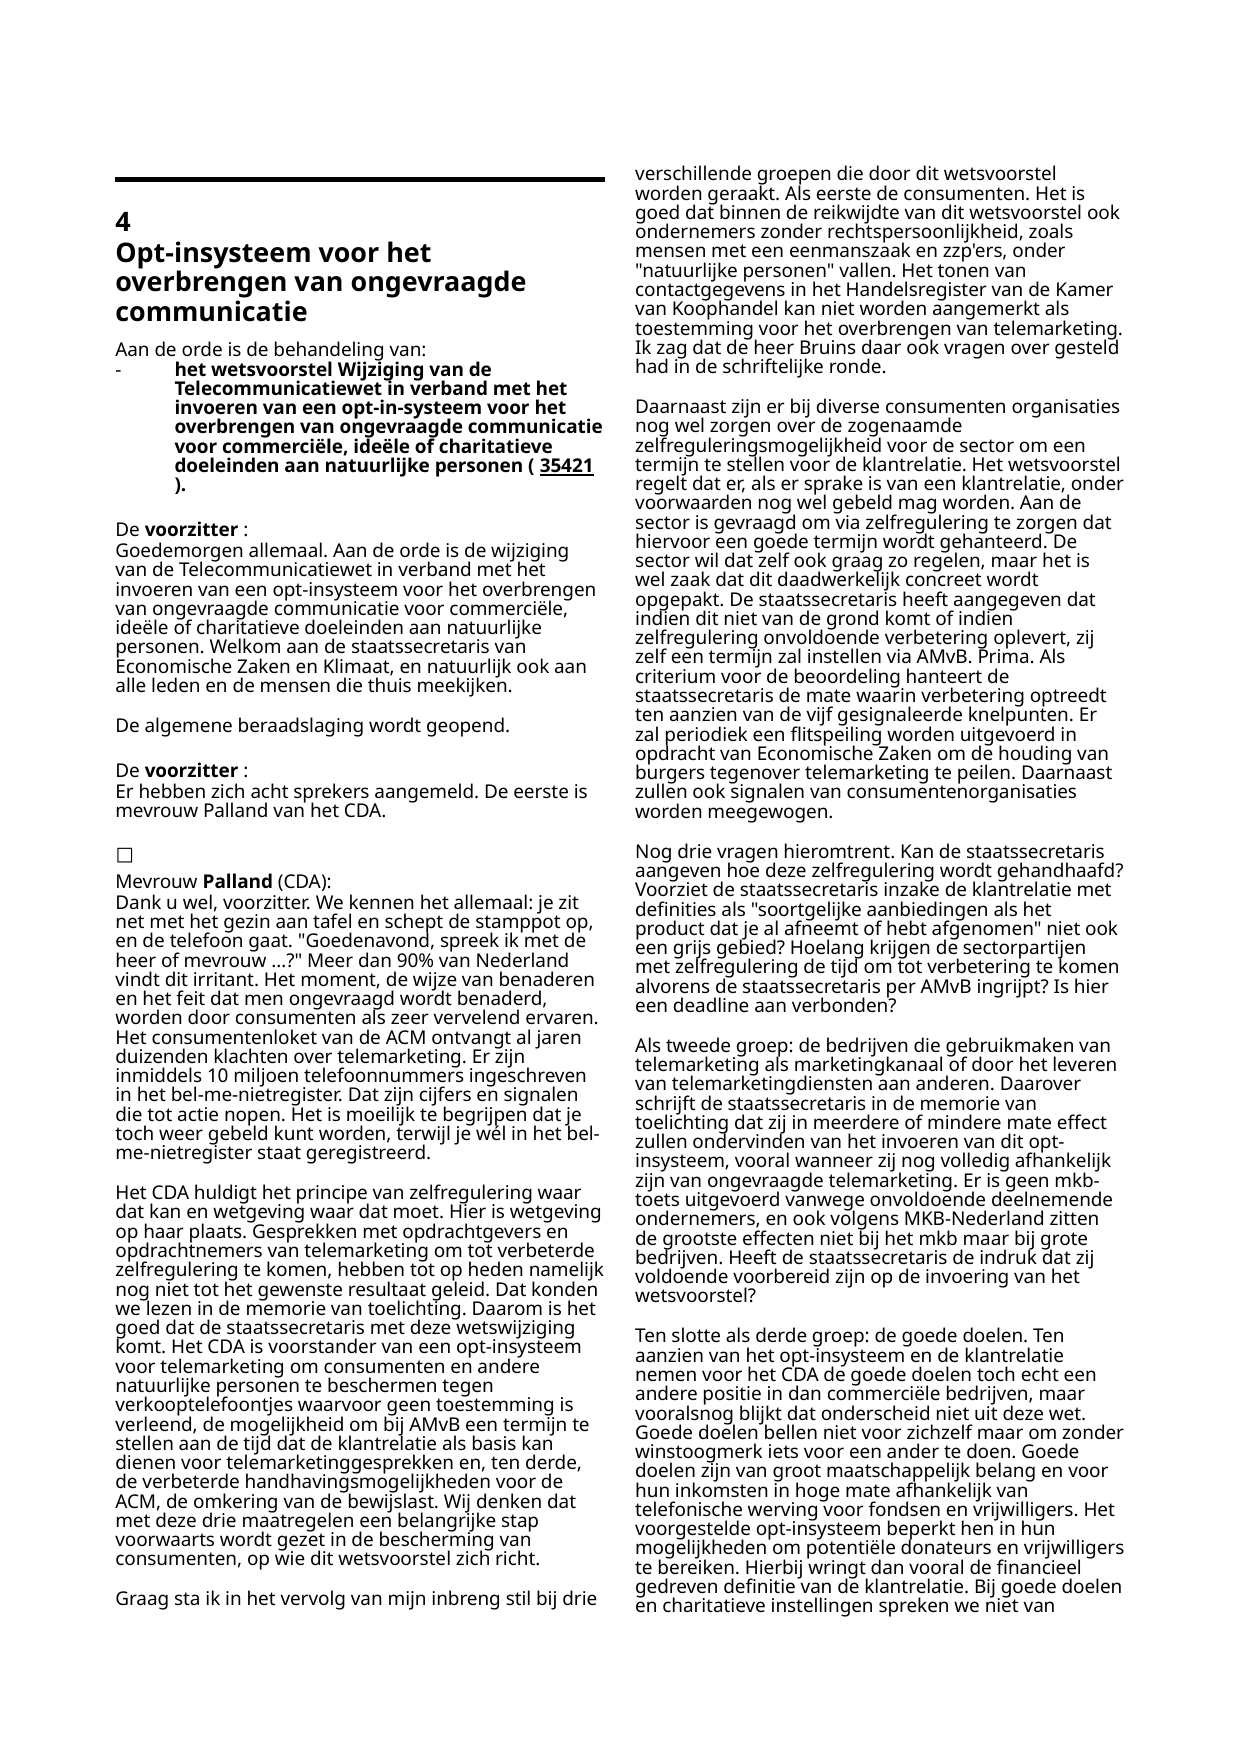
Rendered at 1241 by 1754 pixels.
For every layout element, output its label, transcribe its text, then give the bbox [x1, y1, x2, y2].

text Ten slotte als derde groep: de goede doelen. Ten aanzien van het opt-insysteem en de klantrelatie nemen voor het CDA de goede doelen toch echt een andere positie in dan commerciële bedrijven, maar vooralsnog blijkt dat onderscheid niet uit deze wet. Goede doelen bellen niet voor zichzelf maar om zonder winstoogmerk iets voor een ander te doen. Goede doelen zijn van groot maatschappelijk belang en voor hun inkomsten in hoge mate afhankelijk van telefonische werving voor fondsen en vrijwilligers. Het voorgestelde opt-insysteem beperkt hen in hun mogelijkheden om potentiële donateurs en vrijwilligers te bereiken. Hierbij wringt dan vooral de financieel gedreven definitie van de klantrelatie. Bij goede doelen en charitatieve instellingen spreken we niet van [635, 1327, 1125, 1616]
text Nog drie vragen hieromtrent. Kan de staatssecretaris aangeven hoe deze zelfregulering wordt gehandhaafd? Voorziet de staatssecretaris inzake de klantrelatie met definities als "soortgelijke aanbiedingen als het product dat je al afneemt of hebt afgenomen" niet ook een grijs gebied? Hoelang krijgen de sectorpartijen met zelfregulering de tijd om tot verbetering te komen alvorens de staatssecretaris per AMvB ingrijpt? Is hier een deadline aan verbonden? [635, 843, 1125, 1016]
text Aan de orde is de behandeling van: [115, 341, 605, 361]
text Er hebben zich acht sprekers aangemeld. De eerste is mevrouw Palland van het CDA. [115, 783, 605, 821]
list het wetsvoorstel Wijziging van de Telecommunicatiewet in verband met het invoeren van een opt-in-systeem voor het overbrengen van ongevraagde communicatie voor commerciële, ideële of charitatieve doeleinden aan natuurlijke personen ( 35421 ). [115, 361, 605, 496]
text Mevrouw Palland (CDA): [115, 868, 605, 894]
text De voorzitter : [115, 516, 605, 542]
text ⬜ [115, 842, 605, 868]
text Daarnaast zijn er bij diverse consumenten organisaties nog wel zorgen over de zogenaamde zelfreguleringsmogelijkheid voor de sector om een termijn te stellen voor de klantrelatie. Het wetsvoorstel regelt dat er, als er sprake is van een klantrelatie, onder voorwaarden nog wel gebeld mag worden. Aan de sector is gevraagd om via zelfregulering te zorgen dat hiervoor een goede termijn wordt gehanteerd. De sector wil dat zelf ook graag zo regelen, maar het is wel zaak dat dit daadwerkelijk concreet wordt opgepakt. De staatssecretaris heeft aangegeven dat indien dit niet van de grond komt of indien zelfregulering onvoldoende verbetering oplevert, zij zelf een termijn zal instellen via AMvB. Prima. Als criterium voor de beoordeling hanteert de staatssecretaris de mate waarin verbetering optreedt ten aanzien van de vijf gesignaleerde knelpunten. Er zal periodiek een flitspeiling worden uitgevoerd in opdracht van Economische Zaken om de houding van burgers tegenover telemarketing te peilen. Daarnaast zullen ook signalen van consumentenorganisaties worden meegewogen. [635, 398, 1125, 822]
text Goedemorgen allemaal. Aan de orde is de wijziging van de Telecommunicatiewet in verband met het invoeren van een opt-insysteem voor het overbrengen van ongevraagde communicatie voor commerciële, ideële of charitatieve doeleinden aan natuurlijke personen. Welkom aan de staatssecretaris van Economische Zaken en Klimaat, en natuurlijk ook aan alle leden en de mensen die thuis meekijken. [115, 542, 605, 696]
text Opt-insysteem voor het overbrengen van ongevraagde communicatie [115, 239, 605, 341]
text Dank u wel, voorzitter. We kennen het allemaal: je zit net met het gezin aan tafel en schept de stamppot op, en de telefoon gaat. "Goedenavond, spreek ik met de heer of mevrouw …?" Meer dan 90% van Nederland vindt dit irritant. Het moment, de wijze van benaderen en het feit dat men ongevraagd wordt benaderd, worden door consumenten als zeer vervelend ervaren. Het consumentenloket van de ACM ontvangt al jaren duizenden klachten over telemarketing. Er zijn inmiddels 10 miljoen telefoonnummers ingeschreven in het bel-me-nietregister. Dat zijn cijfers en signalen die tot actie nopen. Het is moeilijk te begrijpen dat je toch weer gebeld kunt worden, terwijl je wél in het bel-me-nietregister staat geregistreerd. [115, 894, 605, 1163]
text 4 [115, 203, 605, 239]
text De voorzitter : [115, 757, 605, 783]
text verschillende groepen die door dit wetsvoorstel worden geraakt. Als eerste de consumenten. Het is goed dat binnen de reikwijdte van dit wetsvoorstel ook ondernemers zonder rechtspersoonlijkheid, zoals mensen met een eenmanszaak en zzp'ers, onder "natuurlijke personen" vallen. Het tonen van contactgegevens in het Handelsregister van de Kamer van Koophandel kan niet worden aangemerkt als toestemming voor het overbrengen van telemarketing. Ik zag dat de heer Bruins daar ook vragen over gesteld had in de schriftelijke ronde. [635, 165, 1125, 377]
text Graag sta ik in het vervolg van mijn inbreng stil bij drie [115, 1590, 605, 1610]
text Het CDA huldigt het principe van zelfregulering waar dat kan en wetgeving waar dat moet. Hier is wetgeving op haar plaats. Gesprekken met opdrachtgevers en opdrachtnemers van telemarketing om tot verbeterde zelfregulering te komen, hebben tot op heden namelijk nog niet tot het gewenste resultaat geleid. Dat konden we lezen in de memorie van toelichting. Daarom is het goed dat de staatssecretaris met deze wetswijziging komt. Het CDA is voorstander van een opt-insysteem voor telemarketing om consumenten en andere natuurlijke personen te beschermen tegen verkooptelefoontjes waarvoor geen toestemming is verleend, de mogelijkheid om bij AMvB een termijn te stellen aan de tijd dat de klantrelatie als basis kan dienen voor telemarketinggesprekken en, ten derde, de verbeterde handhavingsmogelijkheden voor de ACM, de omkering van de bewijslast. Wij denken dat met deze drie maatregelen een belangrijke stap voorwaarts wordt gezet in de bescherming van consumenten, op wie dit wetsvoorstel zich richt. [115, 1184, 605, 1570]
text De algemene beraadslaging wordt geopend. [115, 717, 605, 736]
text Als tweede groep: de bedrijven die gebruikmaken van telemarketing als marketingkanaal of door het leveren van telemarketingdiensten aan anderen. Daarover schrijft de staatssecretaris in de memorie van toelichting dat zij in meerdere of mindere mate effect zullen ondervinden van het invoeren van dit opt-insysteem, vooral wanneer zij nog volledig afhankelijk zijn van ongevraagde telemarketing. Er is geen mkb-toets uitgevoerd vanwege onvoldoende deelnemende ondernemers, en ook volgens MKB-Nederland zitten de grootste effecten niet bij het mkb maar bij grote bedrijven. Heeft de staatssecretaris de indruk dat zij voldoende voorbereid zijn op de invoering van het wetsvoorstel? [635, 1037, 1125, 1307]
